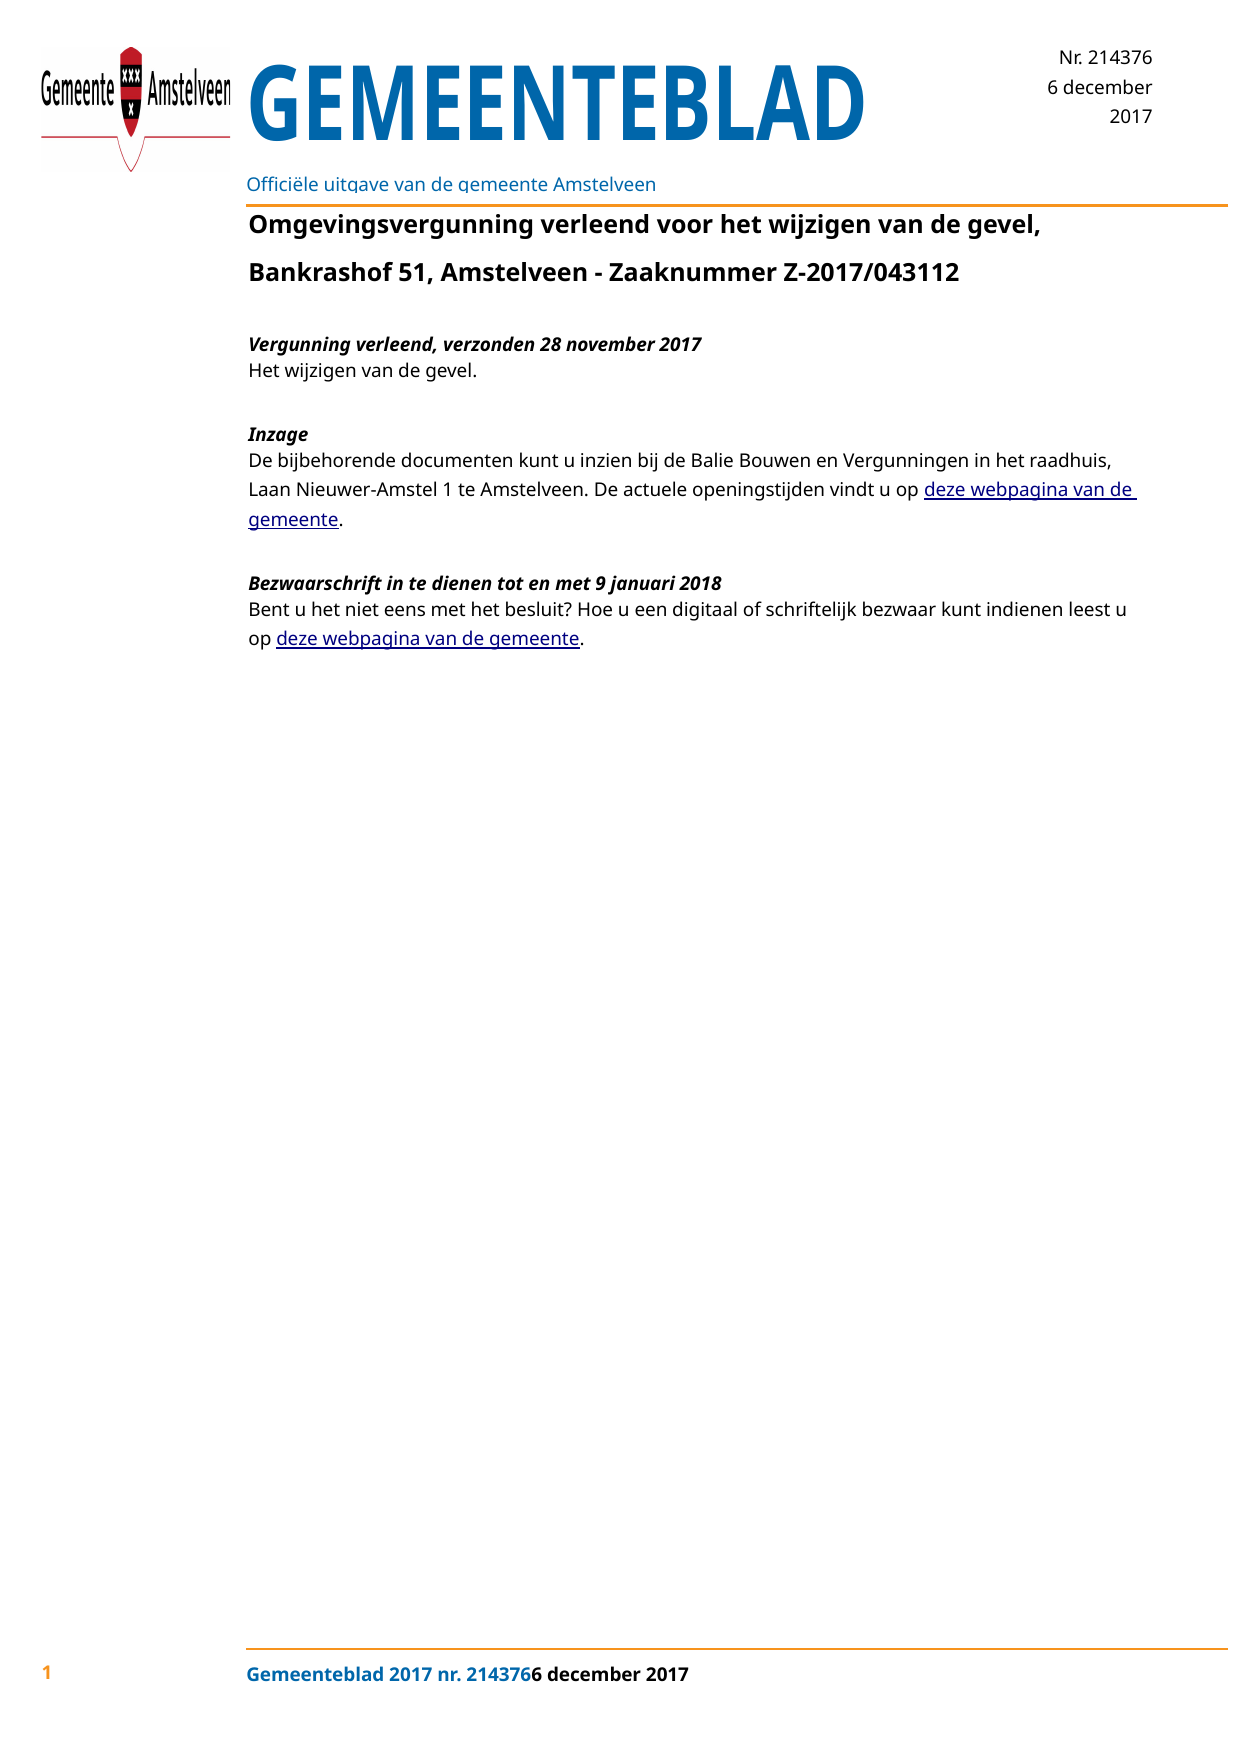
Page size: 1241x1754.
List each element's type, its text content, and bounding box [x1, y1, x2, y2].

picture [41, 47, 231, 172]
text De bijbehorende documenten kunt u inzien bij de Balie Bouwen en Vergunningen in het raadhuis, Laan Nieuwer-Amstel 1 te Amstelveen. De actuele openingstijden vindt u op deze webpagina van de gemeente. [248, 447, 1152, 532]
text Bezwaarschrift in te dienen tot en met 9 januari 2018 [248, 570, 1152, 596]
text Vergunning verleend, verzonden 28 november 2017 [248, 331, 1152, 357]
text Het wijzigen van de gevel. [248, 357, 1152, 383]
text Omgevingsvergunning verleend voor het wijzigen van de gevel, Bankrashof 51, Amstelveen - Zaaknummer Z-2017/043112 [248, 207, 1152, 288]
text Inzage [248, 421, 1152, 447]
text Bent u het niet eens met het besluit? Hoe u een digitaal of schriftelijk bezwaar kunt indienen leest u op deze webpagina van de gemeente. [248, 596, 1152, 651]
